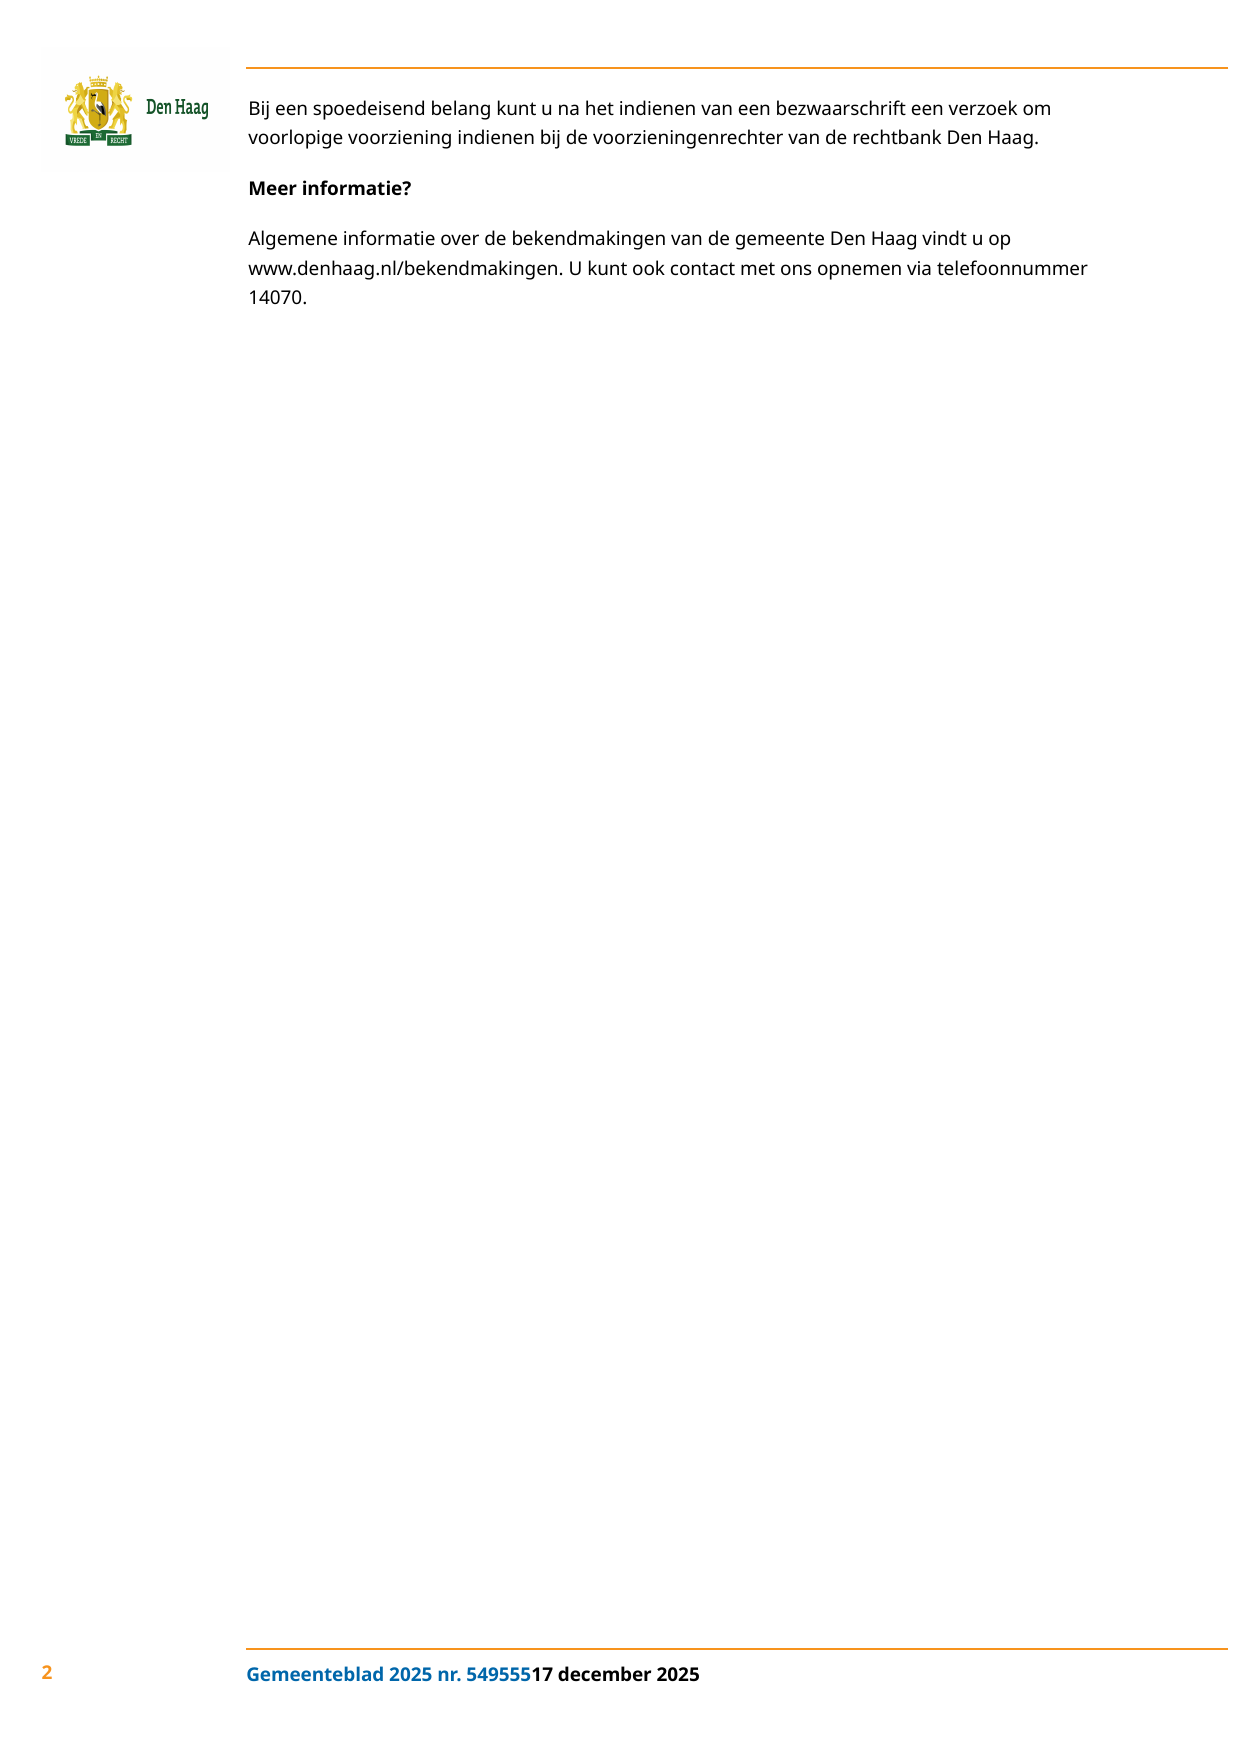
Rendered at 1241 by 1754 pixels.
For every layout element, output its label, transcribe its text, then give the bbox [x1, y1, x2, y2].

picture [41, 47, 231, 172]
text Meer informatie? [248, 175, 1152, 201]
text Algemene informatie over de bekendmakingen van de gemeente Den Haag vindt u op www.denhaag.nl/bekendmakingen. U kunt ook contact met ons opnemen via telefoonnummer 14070. [248, 225, 1152, 310]
text Bij een spoedeisend belang kunt u na het indienen van een bezwaarschrift een verzoek om voorlopige voorziening indienen bij de voorzieningenrechter van de rechtbank Den Haag. [248, 95, 1152, 150]
